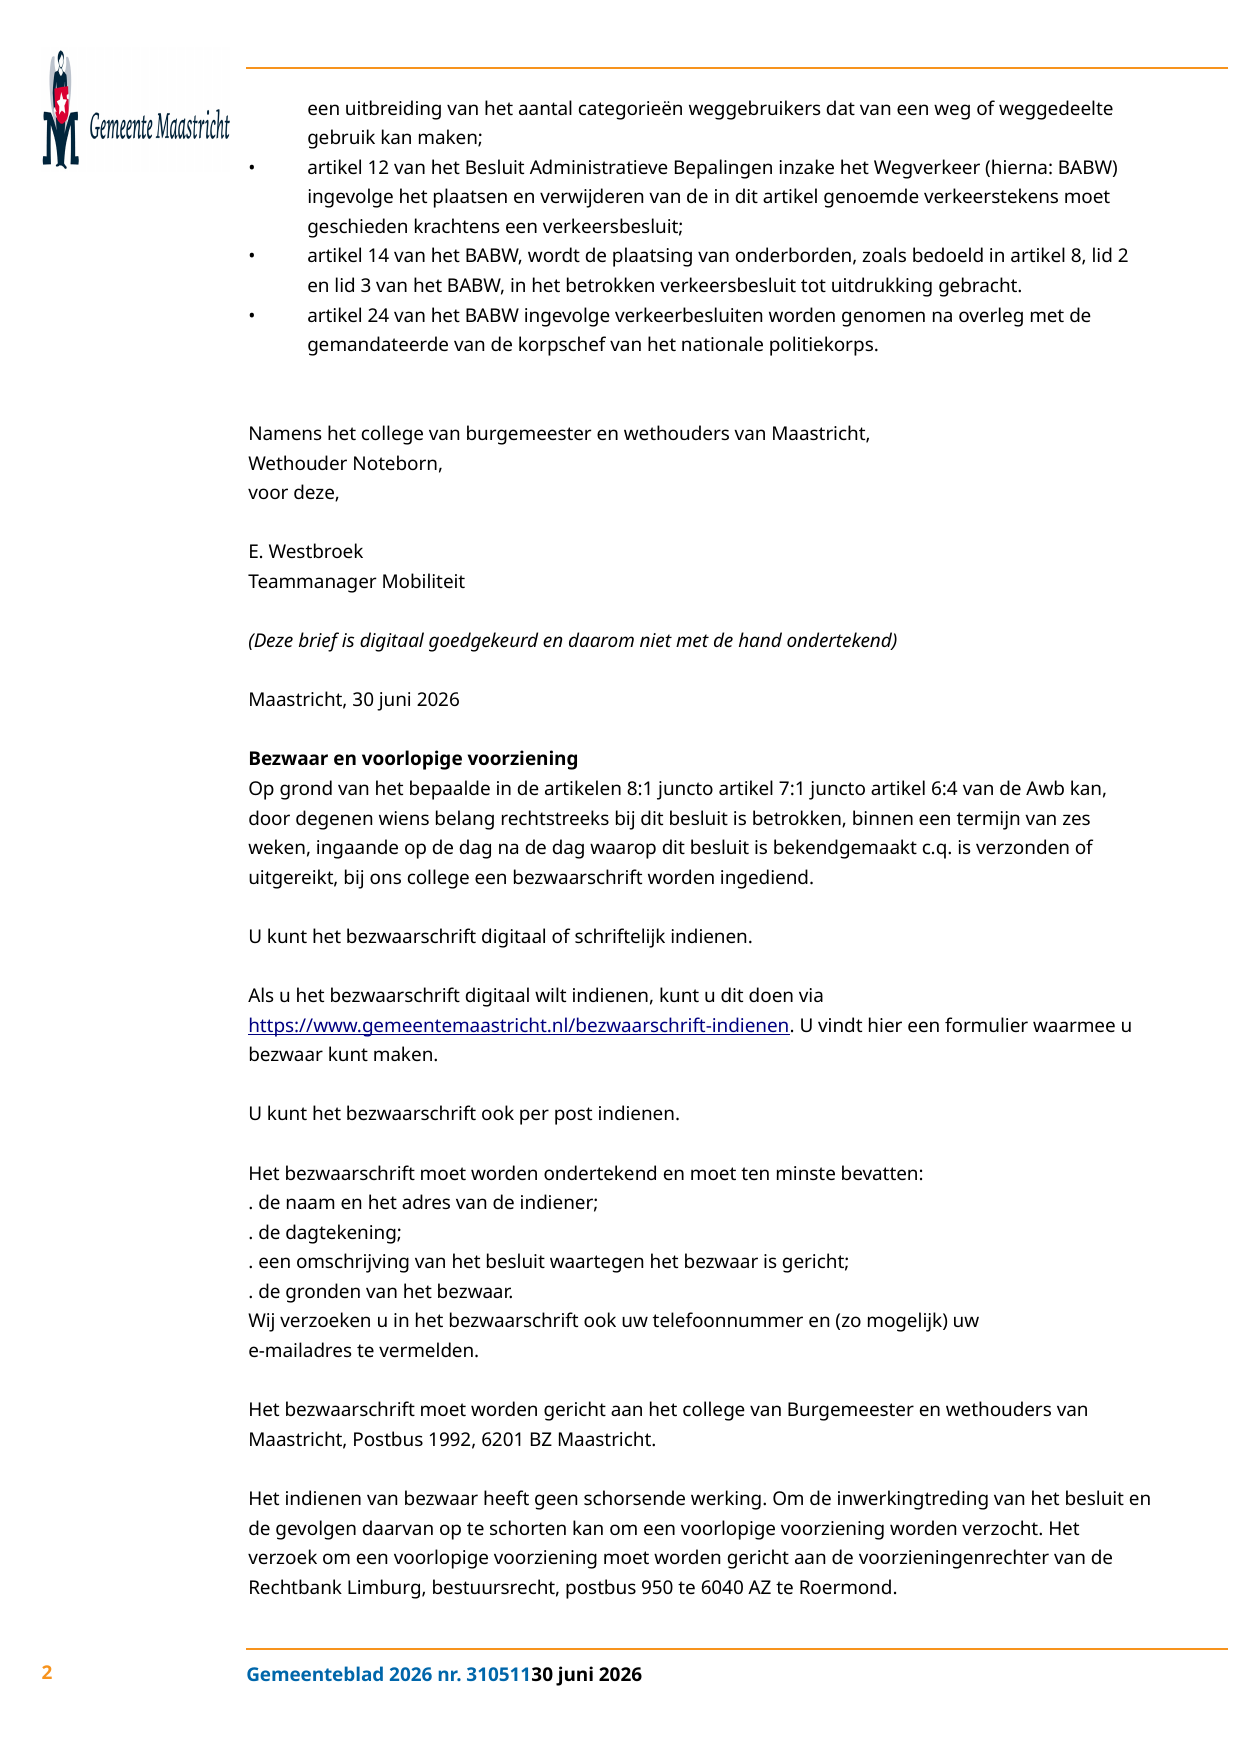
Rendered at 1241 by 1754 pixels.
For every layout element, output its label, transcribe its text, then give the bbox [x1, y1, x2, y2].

text U kunt het bezwaarschrift digitaal of schriftelijk indienen. [248, 923, 1152, 949]
text Op grond van het bepaalde in de artikelen 8:1 juncto artikel 7:1 juncto artikel 6:4 van de Awb kan, door degenen wiens belang rechtstreeks bij dit besluit is betrokken, binnen een termijn van zes weken, ingaande op de dag na de dag waarop dit besluit is bekendgemaakt c.q. is verzonden of uitgereikt, bij ons college een bezwaarschrift worden ingediend. [248, 775, 1152, 890]
text E. Westbroek [248, 538, 1152, 564]
text Namens het college van burgemeester en wethouders van Maastricht, [248, 420, 1152, 446]
text . de gronden van het bezwaar. [248, 1278, 1152, 1304]
text Wij verzoeken u in het bezwaarschrift ook uw telefoonnummer en (zo mogelijk) uw [248, 1308, 1152, 1333]
text e-mailadres te vermelden. [248, 1337, 1152, 1363]
list artikel 12 van het Besluit Administratieve Bepalingen inzake het Wegverkeer (hierna: BABW) ingevolge het plaatsen en verwijderen van de in dit artikel genoemde verkeerstekens moet geschieden krachtens een verkeersbesluit; [248, 154, 1152, 239]
picture [41, 47, 231, 172]
text . een omschrijving van het besluit waartegen het bezwaar is gericht; [248, 1248, 1152, 1274]
text voor deze, [248, 479, 1152, 505]
text Het bezwaarschrift moet worden gericht aan het college van Burgemeester en wethouders van Maastricht, Postbus 1992, 6201 BZ Maastricht. [248, 1396, 1152, 1452]
text Maastricht, 30 juni 2026 [248, 686, 1152, 712]
text Het bezwaarschrift moet worden ondertekend en moet ten minste bevatten: [248, 1160, 1152, 1186]
text U kunt het bezwaarschrift ook per post indienen. [248, 1101, 1152, 1126]
text Bezwaar en voorlopige voorziening [248, 746, 1152, 771]
text Het indienen van bezwaar heeft geen schorsende werking. Om de inwerkingtreding van het besluit en de gevolgen daarvan op te schorten kan om een voorlopige voorziening worden verzocht. Het verzoek om een voorlopige voorziening moet worden gericht aan de voorzieningenrechter van de Rechtbank Limburg, bestuursrecht, postbus 950 te 6040 AZ te Roermond. [248, 1485, 1152, 1600]
text . de naam en het adres van de indiener; [248, 1189, 1152, 1215]
text Wethouder Noteborn, [248, 450, 1152, 476]
text . de dagtekening; [248, 1219, 1152, 1245]
text (Deze brief is digitaal goedgekeurd en daarom niet met de hand ondertekend) [248, 627, 1152, 653]
text Teammanager Mobiliteit [248, 568, 1152, 594]
text Als u het bezwaarschrift digitaal wilt indienen, kunt u dit doen via https://www.gemeentemaastricht.nl/bezwaarschrift-indienen. U vindt hier een formulier waarmee u bezwaar kunt maken. [248, 982, 1152, 1067]
list artikel 14 van het BABW, wordt de plaatsing van onderborden, zoals bedoeld in artikel 8, lid 2 en lid 3 van het BABW, in het betrokken verkeersbesluit tot uitdrukking gebracht. [248, 243, 1152, 298]
list artikel 24 van het BABW ingevolge verkeerbesluiten worden genomen na overleg met de gemandateerde van de korpschef van het nationale politiekorps. [248, 302, 1152, 357]
list een uitbreiding van het aantal categorieën weggebruikers dat van een weg of weggedeelte gebruik kan maken; [248, 95, 1152, 150]
